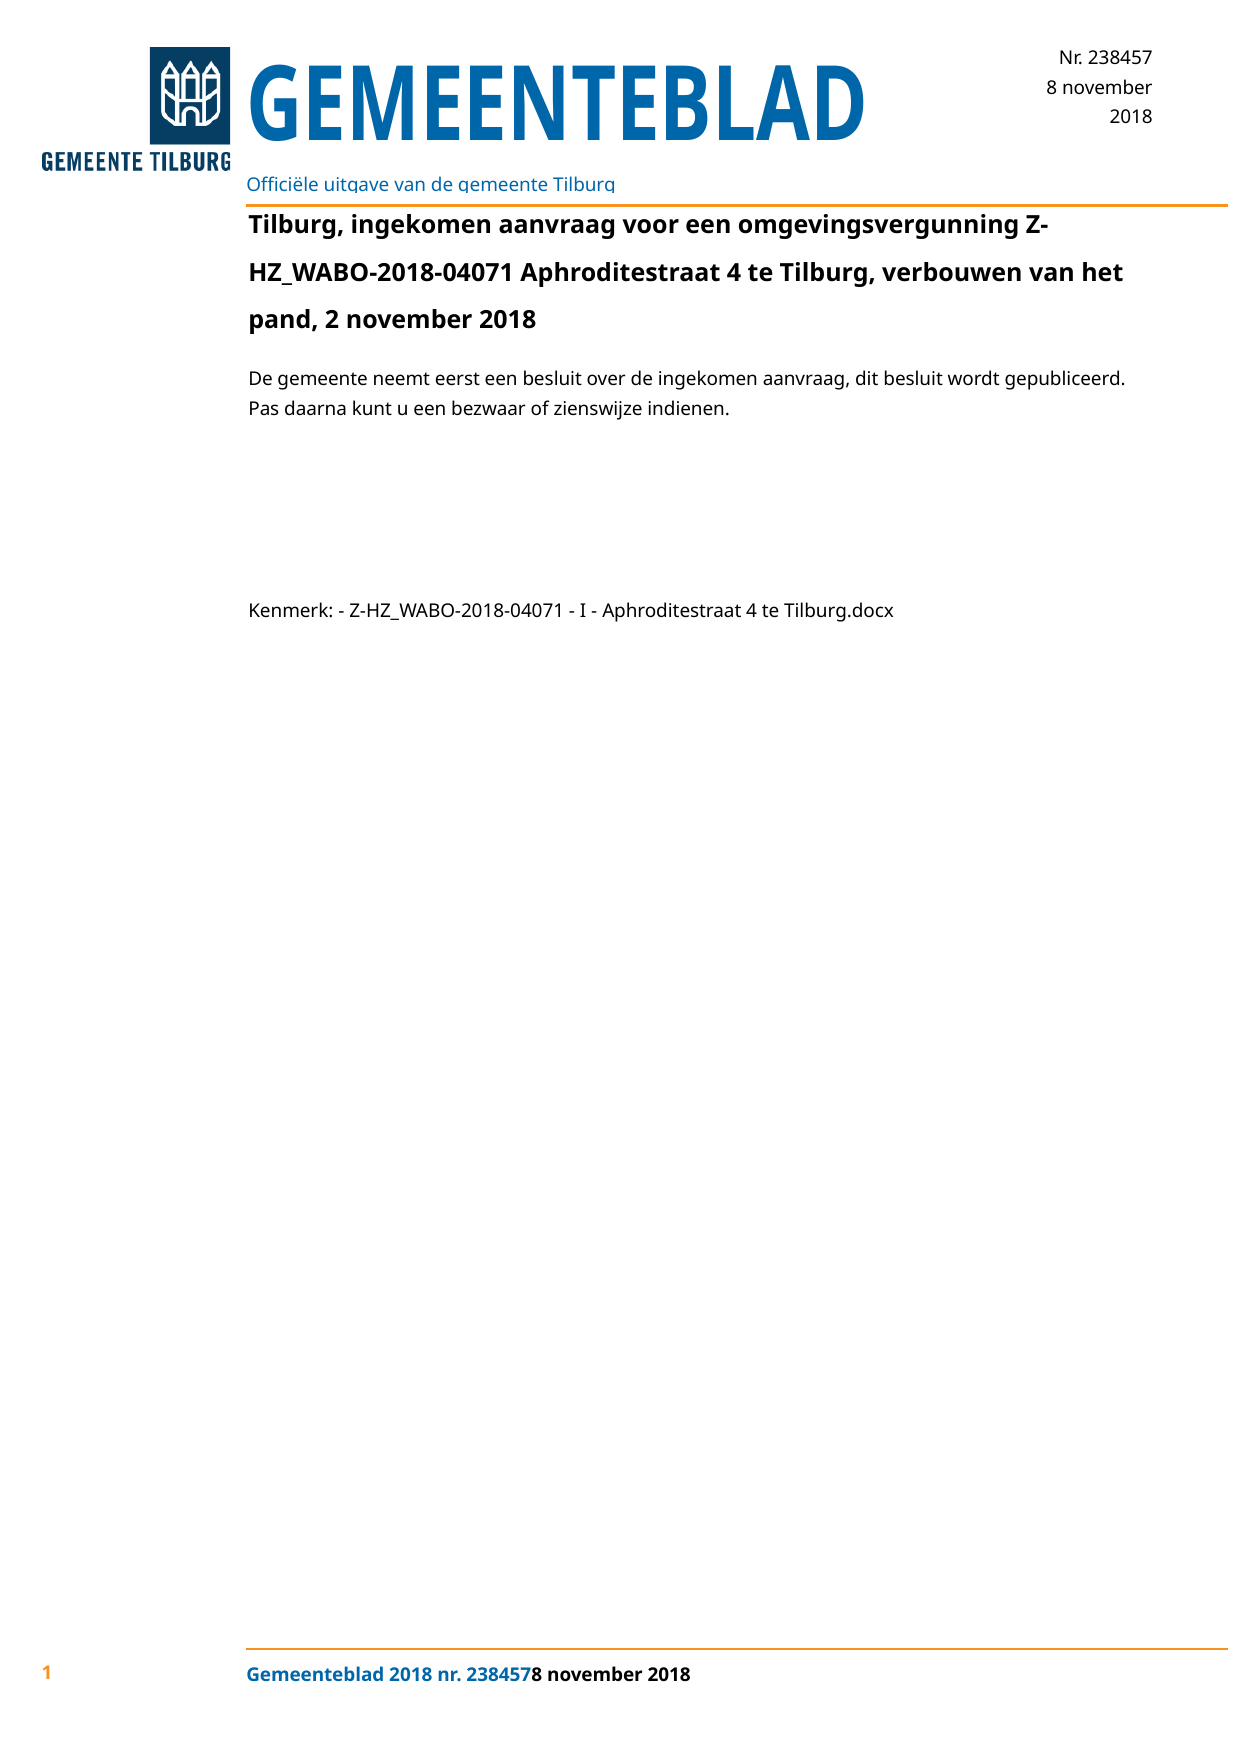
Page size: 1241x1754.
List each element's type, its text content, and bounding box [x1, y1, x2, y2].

text De gemeente neemt eerst een besluit over de ingekomen aanvraag, dit besluit wordt gepubliceerd. Pas daarna kunt u een bezwaar of zienswijze indienen. [248, 366, 1152, 421]
text Kenmerk: - Z-HZ_WABO-2018-04071 - I - Aphroditestraat 4 te Tilburg.docx [248, 597, 1152, 622]
picture [41, 47, 231, 172]
text Tilburg, ingekomen aanvraag voor een omgevingsvergunning Z-HZ_WABO-2018-04071 Aphroditestraat 4 te Tilburg, verbouwen van het pand, 2 november 2018 [248, 207, 1152, 336]
